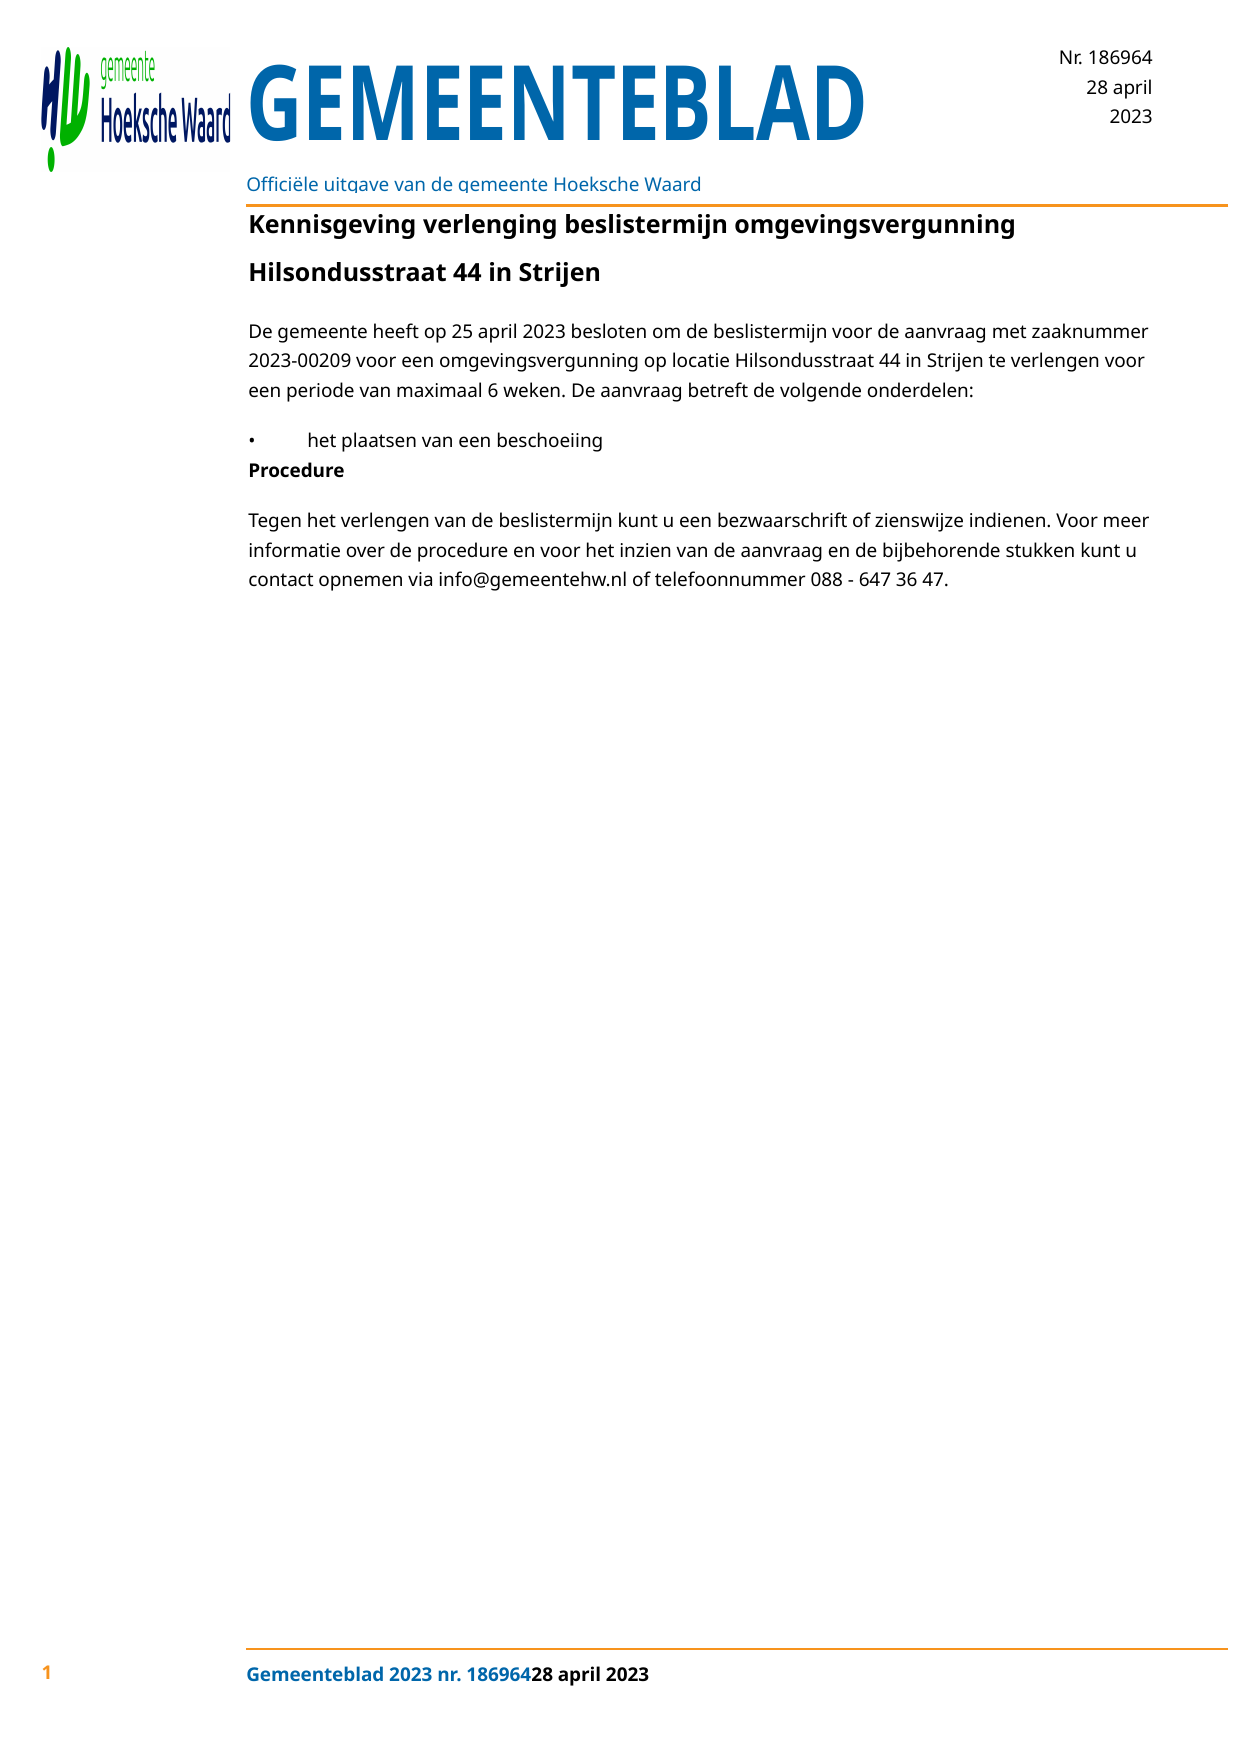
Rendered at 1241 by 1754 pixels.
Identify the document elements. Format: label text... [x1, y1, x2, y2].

text De gemeente heeft op 25 april 2023 besloten om de beslistermijn voor de aanvraag met zaaknummer 2023-00209 voor een omgevingsvergunning op locatie Hilsondusstraat 44 in Strijen te verlengen voor een periode van maximaal 6 weken. De aanvraag betreft de volgende onderdelen: [248, 318, 1152, 403]
picture [41, 47, 231, 172]
list het plaatsen van een beschoeiing [248, 427, 1152, 453]
text Procedure [248, 457, 1152, 483]
text Tegen het verlengen van de beslistermijn kunt u een bezwaarschrift of zienswijze indienen. Voor meer informatie over de procedure en voor het inzien van de aanvraag en de bijbehorende stukken kunt u contact opnemen via info@gemeentehw.nl of telefoonnummer 088 - 647 36 47. [248, 507, 1152, 592]
text Kennisgeving verlenging beslistermijn omgevingsvergunning Hilsondusstraat 44 in Strijen [248, 207, 1152, 288]
